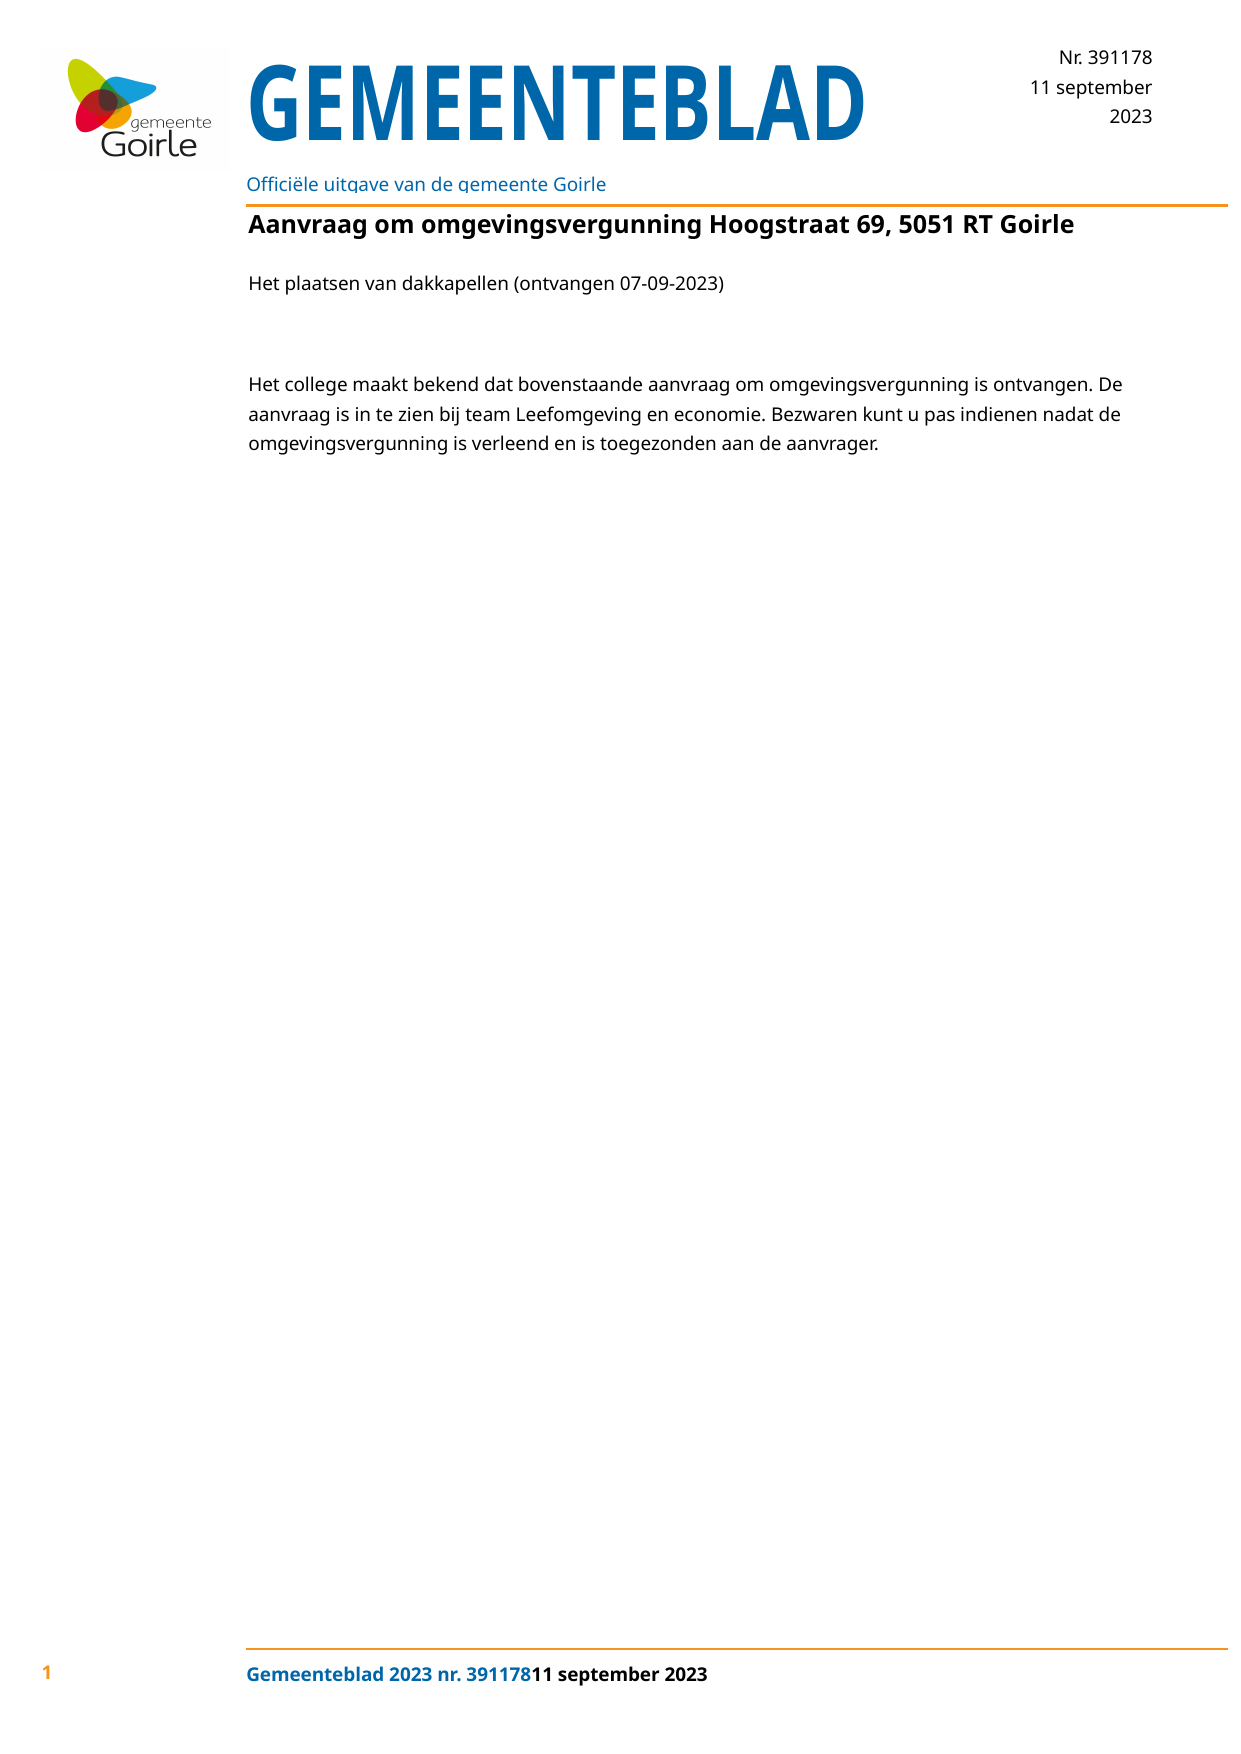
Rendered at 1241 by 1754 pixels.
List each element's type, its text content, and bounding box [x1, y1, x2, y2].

text Het college maakt bekend dat bovenstaande aanvraag om omgevingsvergunning is ontvangen. De aanvraag is in te zien bij team Leefomgeving en economie. Bezwaren kunt u pas indienen nadat de omgevingsvergunning is verleend en is toegezonden aan de aanvrager. [248, 371, 1152, 456]
text Aanvraag om omgevingsvergunning Hoogstraat 69, 5051 RT Goirle [248, 207, 1152, 241]
text Het plaatsen van dakkapellen (ontvangen 07-09-2023) [248, 270, 1152, 296]
picture [41, 47, 231, 172]
